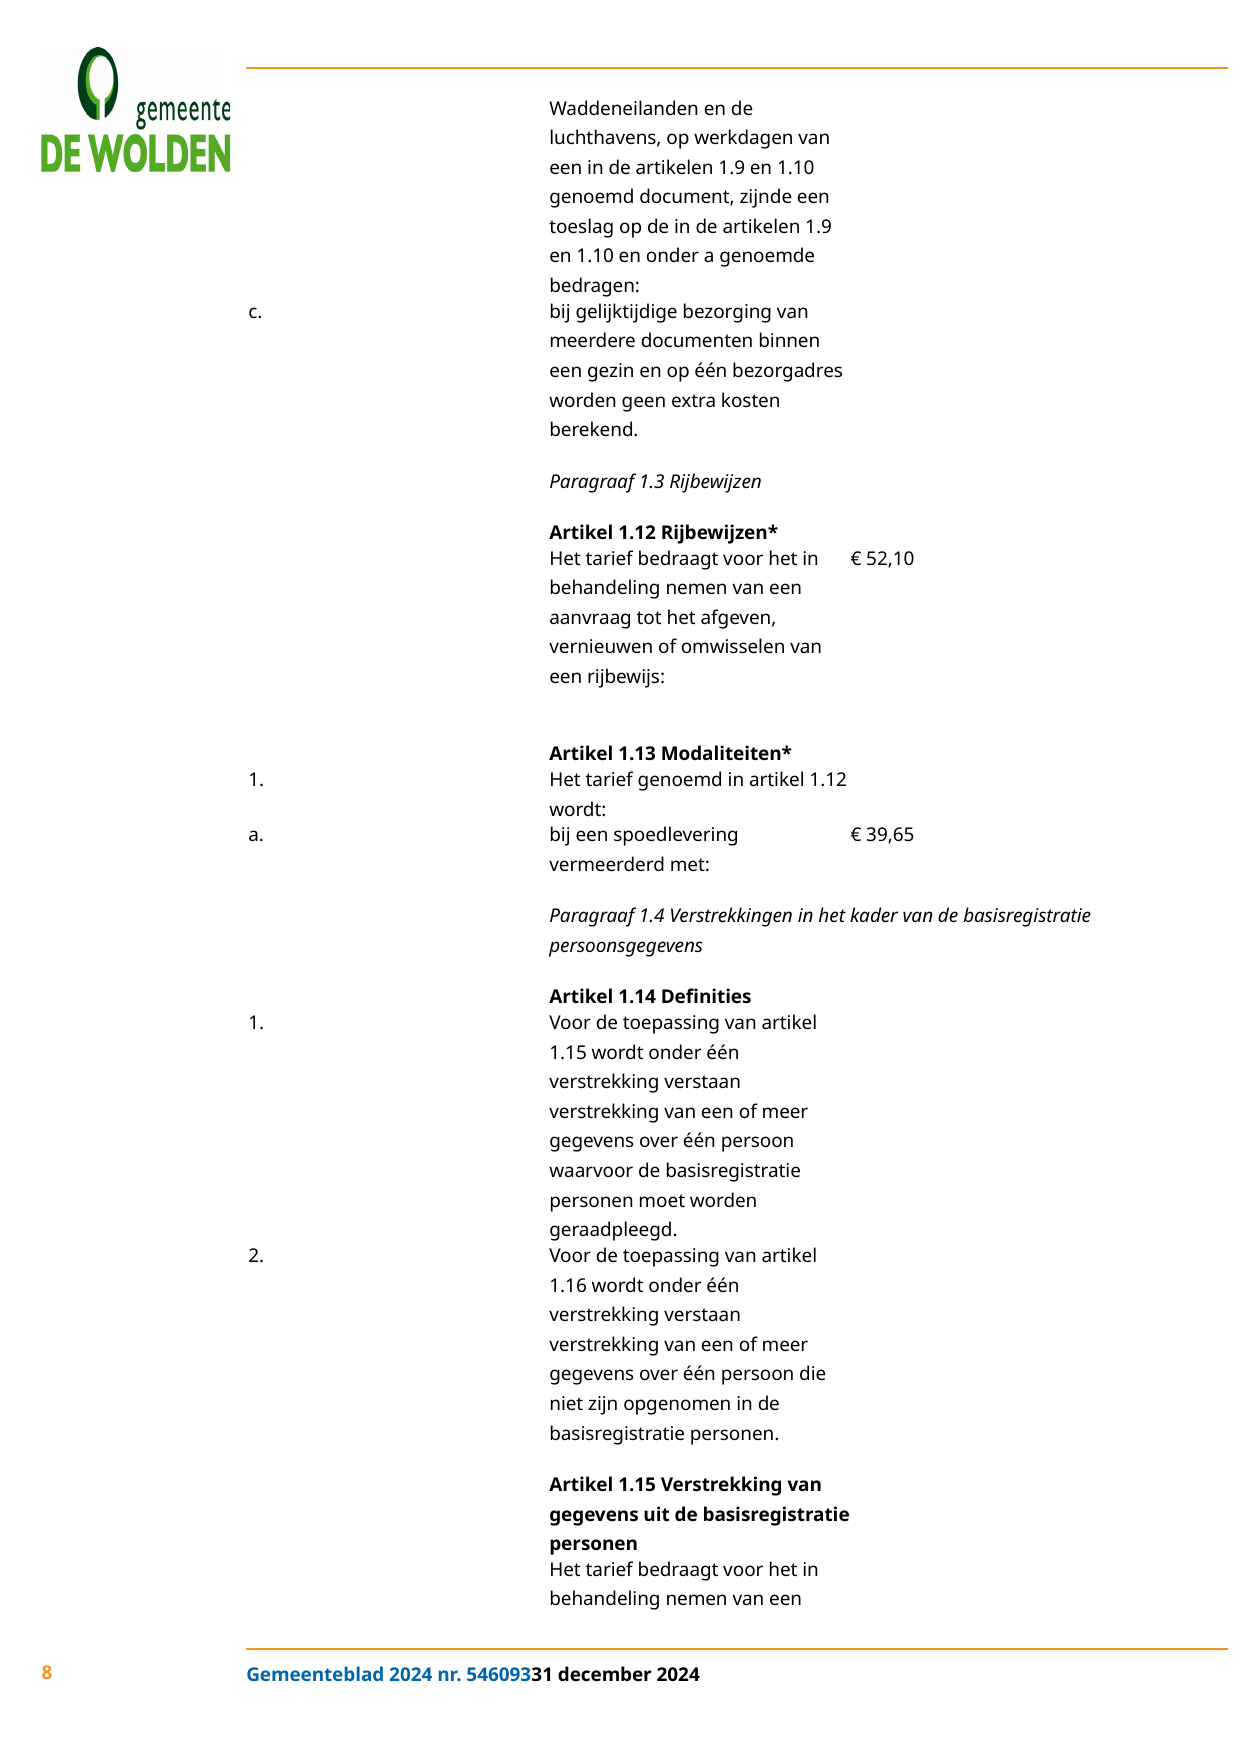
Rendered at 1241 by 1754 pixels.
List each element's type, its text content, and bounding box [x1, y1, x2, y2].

table_cell 1. [248, 766, 549, 822]
table_cell [850, 877, 1152, 903]
table_cell Artikel 1.13 Modaliteiten* [549, 741, 850, 766]
table_cell Paragraaf 1.4 Verstrekkingen in het kader van de basisregistratie persoonsgegevens [549, 903, 1152, 958]
table_cell bij gelijktijdige bezorging van meerdere documenten binnen een gezin en op één bezorgadres worden geen extra kosten berekend. [549, 298, 850, 442]
table_cell 2. [248, 1242, 549, 1445]
table_cell [549, 494, 850, 519]
table_cell [549, 442, 850, 468]
table_cell 1. [248, 1009, 549, 1242]
table_cell [248, 95, 549, 298]
table_cell [549, 958, 850, 984]
table_cell [248, 494, 549, 519]
table_cell [248, 689, 549, 715]
table_cell [850, 442, 1152, 468]
table_cell [549, 1445, 850, 1471]
table_cell [850, 766, 1152, 822]
table_cell Artikel 1.14 Definities [549, 984, 850, 1009]
table_cell € 39,65 [850, 822, 1152, 877]
table_cell Paragraaf 1.3 Rijbewijzen [549, 468, 850, 493]
table_cell Waddeneilanden en de luchthavens, op werkdagen van een in de artikelen 1.9 en 1.10 genoemd document, zijnde een toeslag op de in de artikelen 1.9 en 1.10 en onder a genoemde bedragen: [549, 95, 850, 298]
table_cell a. [248, 822, 549, 877]
table_cell [248, 545, 549, 689]
table_cell Het tarief bedraagt voor het in behandeling nemen van een [549, 1556, 850, 1611]
table_cell [248, 741, 549, 766]
table_cell [850, 958, 1152, 984]
table_cell [248, 1445, 549, 1471]
table_cell [850, 1471, 1152, 1556]
table_cell Artikel 1.12 Rijbewijzen* [549, 519, 850, 545]
table_cell Voor de toepassing van artikel 1.15 wordt onder één verstrekking verstaan verstrekking van een of meer gegevens over één persoon waarvoor de basisregistratie personen moet worden geraadpleegd. [549, 1009, 850, 1242]
picture [41, 47, 231, 172]
table_cell Het tarief genoemd in artikel 1.12 wordt: [549, 766, 850, 822]
table_cell [850, 1242, 1152, 1445]
table_cell [850, 298, 1152, 442]
table_cell [850, 984, 1152, 1009]
table_cell € 52,10 [850, 545, 1152, 689]
table_cell [248, 1556, 549, 1611]
table_cell [850, 741, 1152, 766]
table_cell [248, 984, 549, 1009]
table_cell [850, 1009, 1152, 1242]
table_cell [248, 442, 549, 468]
table_cell [850, 689, 1152, 715]
table_cell [248, 1471, 549, 1556]
table_cell c. [248, 298, 549, 442]
table_cell bij een spoedlevering vermeerderd met: [549, 822, 850, 877]
table_cell [549, 715, 850, 741]
table_cell [549, 689, 850, 715]
table_cell [850, 494, 1152, 519]
table_cell [248, 958, 549, 984]
table_cell Artikel 1.15 Verstrekking van gegevens uit de basisregistratie personen [549, 1471, 850, 1556]
table_cell [248, 519, 549, 545]
table_cell Voor de toepassing van artikel 1.16 wordt onder één verstrekking verstaan verstrekking van een of meer gegevens over één persoon die niet zijn opgenomen in de basisregistratie personen. [549, 1242, 850, 1445]
table_cell Het tarief bedraagt voor het in behandeling nemen van een aanvraag tot het afgeven, vernieuwen of omwisselen van een rijbewijs: [549, 545, 850, 689]
table_cell [248, 903, 549, 958]
table_cell [248, 877, 549, 903]
table_cell [850, 715, 1152, 741]
table_cell [850, 1556, 1152, 1611]
table_cell [850, 95, 1152, 298]
table_cell [549, 877, 850, 903]
table_cell [850, 1445, 1152, 1471]
table_cell [850, 519, 1152, 545]
table_cell [850, 468, 1152, 493]
table_cell [248, 468, 549, 493]
table_cell [248, 715, 549, 741]
